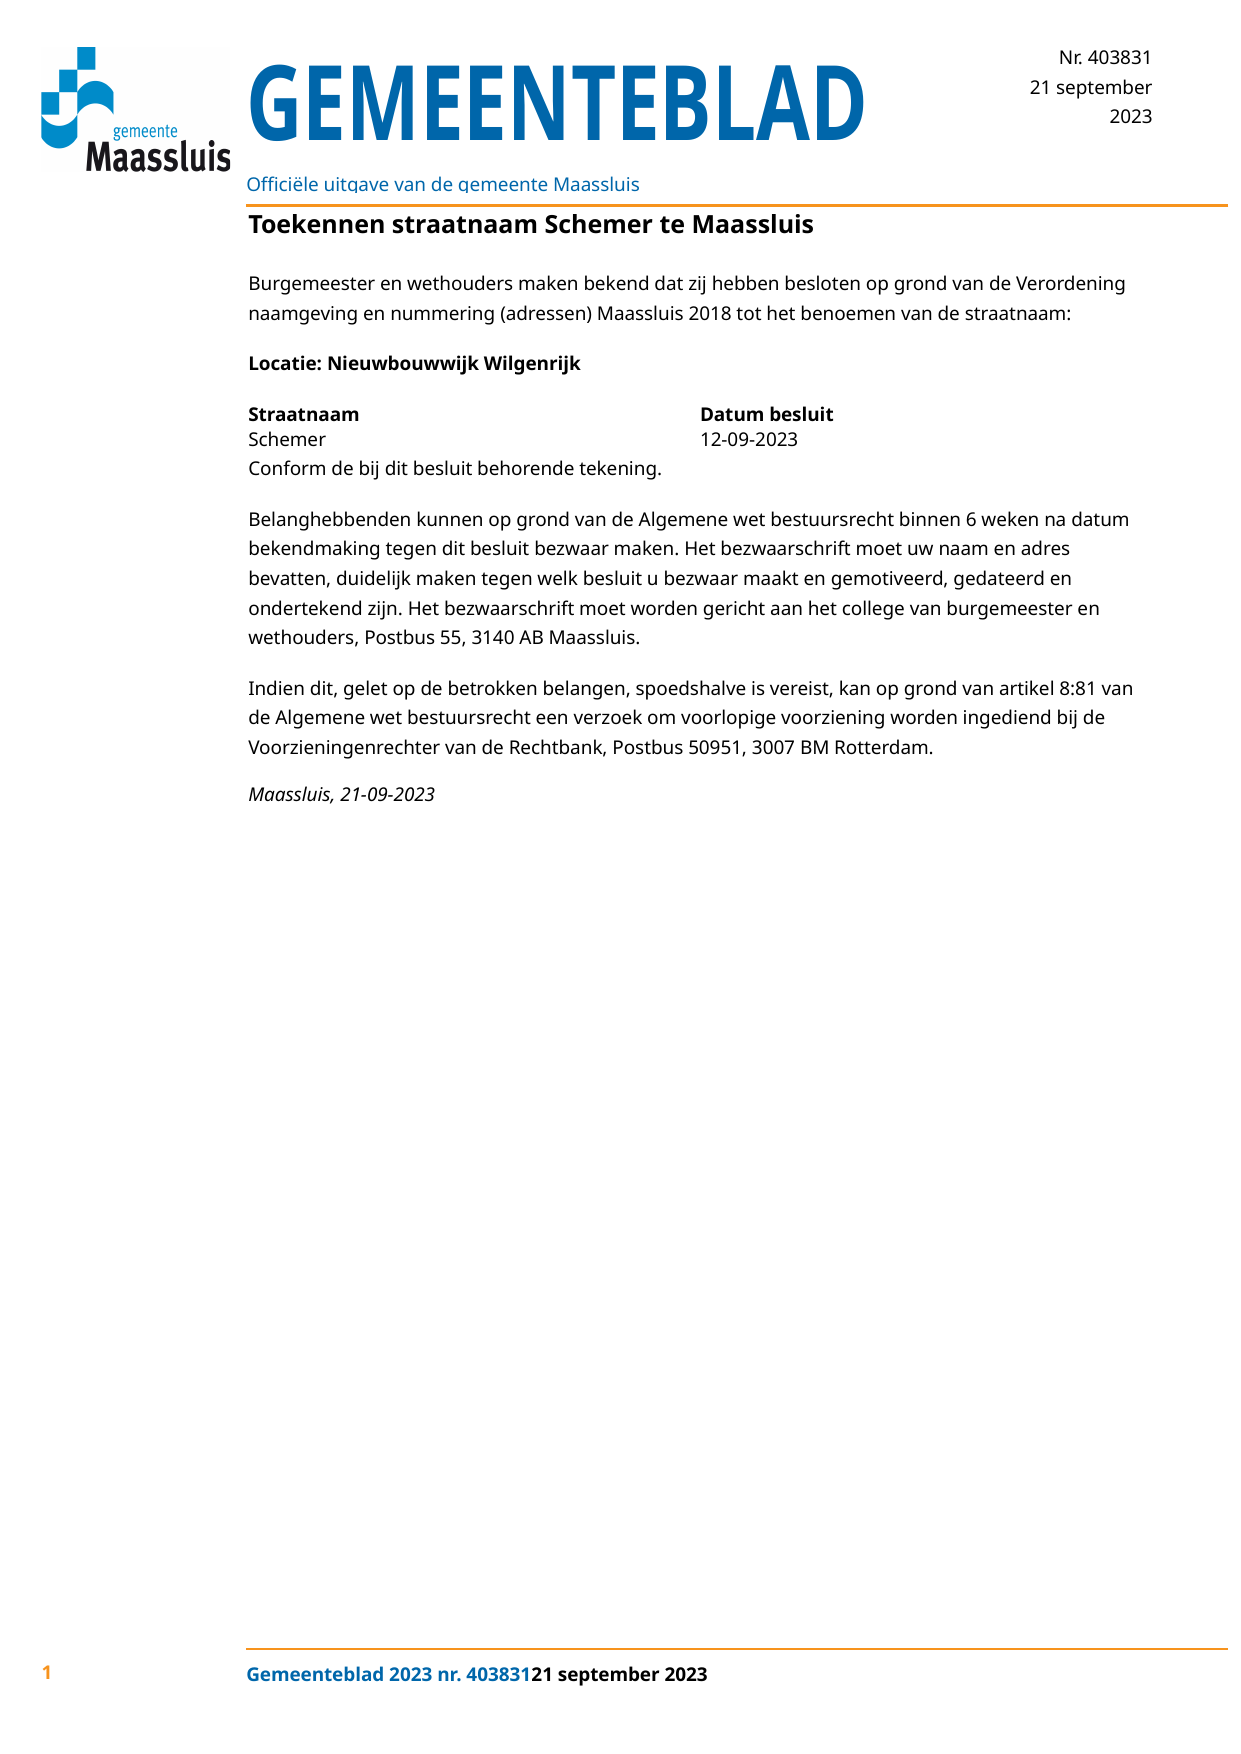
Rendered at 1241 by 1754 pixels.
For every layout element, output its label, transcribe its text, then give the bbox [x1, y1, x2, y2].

table_header Straatnaam [248, 401, 700, 427]
text Indien dit, gelet op de betrokken belangen, spoedshalve is vereist, kan op grond van artikel 8:81 van de Algemene wet bestuursrecht een verzoek om voorlopige voorziening worden ingediend bij de Voorzieningenrechter van de Rechtbank, Postbus 50951, 3007 BM Rotterdam. [248, 675, 1152, 759]
table_cell 12-09-2023 [700, 427, 1152, 452]
text Conform de bij dit besluit behorende tekening. [248, 456, 1152, 481]
text Toekennen straatnaam Schemer te Maassluis [248, 207, 1152, 241]
text Maassluis, 21-09-2023 [248, 782, 1152, 807]
table_cell Schemer [248, 427, 700, 452]
text Locatie: Nieuwbouwwijk Wilgenrijk [248, 350, 1152, 376]
text Belanghebbenden kunnen op grond van de Algemene wet bestuursrecht binnen 6 weken na datum bekendmaking tegen dit besluit bezwaar maken. Het bezwaarschrift moet uw naam en adres bevatten, duidelijk maken tegen welk besluit u bezwaar maakt en gemotiveerd, gedateerd en ondertekend zijn. Het bezwaarschrift moet worden gericht aan het college van burgemeester en wethouders, Postbus 55, 3140 AB Maassluis. [248, 506, 1152, 650]
picture [41, 47, 77, 92]
text Burgemeester en wethouders maken bekend dat zij hebben besloten op grond van de Verordening naamgeving en nummering (adressen) Maassluis 2018 tot het benoemen van de straatnaam: [248, 270, 1152, 326]
table_header Datum besluit [700, 401, 1152, 427]
picture [41, 47, 231, 172]
